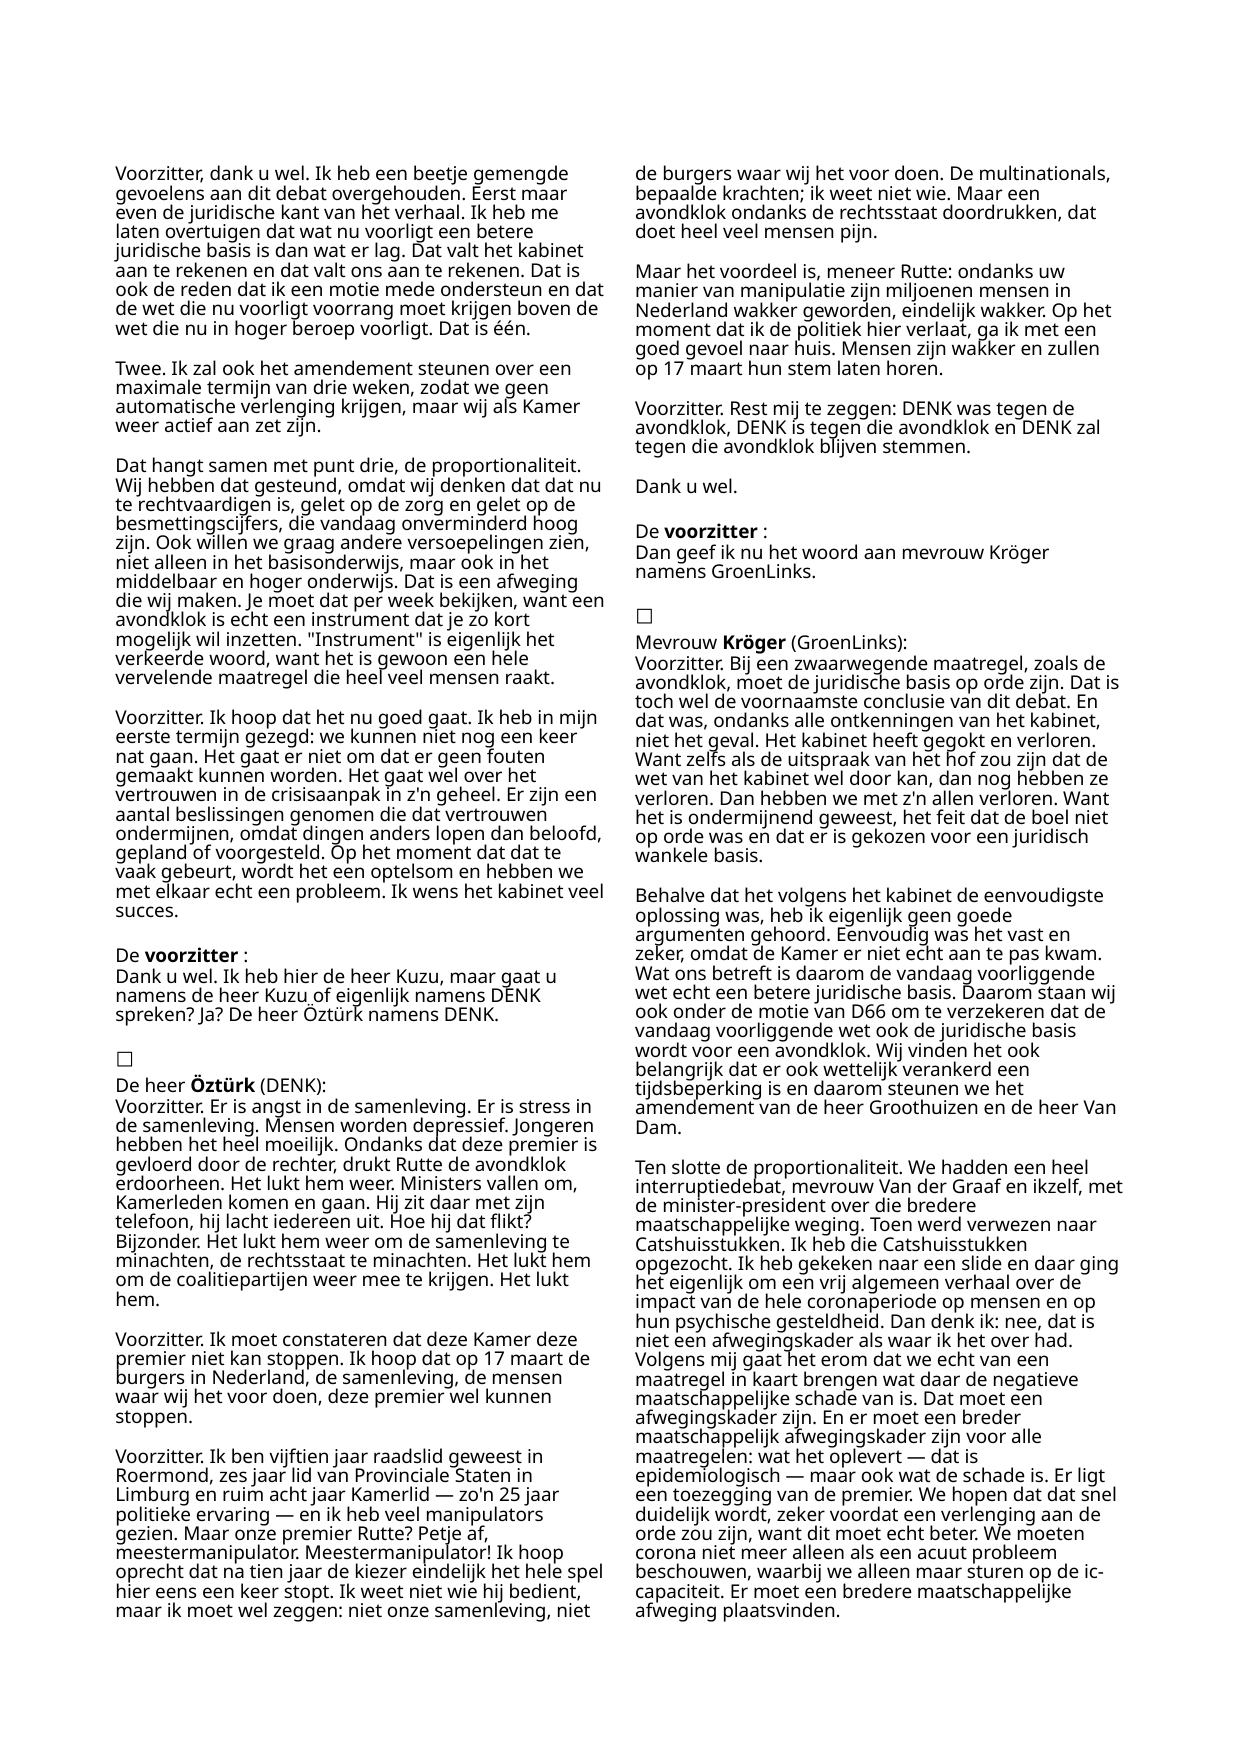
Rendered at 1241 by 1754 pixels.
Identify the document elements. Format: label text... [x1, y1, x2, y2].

text Maar het voordeel is, meneer Rutte: ondanks uw manier van manipulatie zijn miljoenen mensen in Nederland wakker geworden, eindelijk wakker. Op het moment dat ik de politiek hier verlaat, ga ik met een goed gevoel naar huis. Mensen zijn wakker en zullen op 17 maart hun stem laten horen. [635, 263, 1125, 379]
text De heer Öztürk (DENK): [115, 1072, 605, 1098]
text Voorzitter. Rest mij te zeggen: DENK was tegen de avondklok, DENK is tegen die avondklok en DENK zal tegen die avondklok blijven stemmen. [635, 399, 1125, 457]
text Dank u wel. [635, 478, 1125, 497]
text Voorzitter. Ik ben vijftien jaar raadslid geweest in Roermond, zes jaar lid van Provinciale Staten in Limburg en ruim acht jaar Kamerlid — zo'n 25 jaar politieke ervaring — en ik heb veel manipulators gezien. Maar onze premier Rutte? Petje af, meestermanipulator. Meestermanipulator! Ik hoop oprecht dat na tien jaar de kiezer eindelijk het hele spel hier eens een keer stopt. Ik weet niet wie hij bedient, maar ik moet wel zeggen: niet onze samenleving, niet [115, 1448, 605, 1621]
text Voorzitter. Er is angst in de samenleving. Er is stress in de samenleving. Mensen worden depressief. Jongeren hebben het heel moeilijk. Ondanks dat deze premier is gevloerd door de rechter, drukt Rutte de avondklok erdoorheen. Het lukt hem weer. Ministers vallen om, Kamerleden komen en gaan. Hij zit daar met zijn telefoon, hij lacht iedereen uit. Hoe hij dat flikt? Bijzonder. Het lukt hem weer om de samenleving te minachten, de rechtsstaat te minachten. Het lukt hem om de coalitiepartijen weer mee te krijgen. Het lukt hem. [115, 1098, 605, 1310]
text Dat hangt samen met punt drie, de proportionaliteit. Wij hebben dat gesteund, omdat wij denken dat dat nu te rechtvaardigen is, gelet op de zorg en gelet op de besmettingscijfers, die vandaag onverminderd hoog zijn. Ook willen we graag andere versoepelingen zien, niet alleen in het basisonderwijs, maar ook in het middelbaar en hoger onderwijs. Dat is een afweging die wij maken. Je moet dat per week bekijken, want een avondklok is echt een instrument dat je zo kort mogelijk wil inzetten. "Instrument" is eigenlijk het verkeerde woord, want het is gewoon een hele vervelende maatregel die heel veel mensen raakt. [115, 457, 605, 688]
text Behalve dat het volgens het kabinet de eenvoudigste oplossing was, heb ik eigenlijk geen goede argumenten gehoord. Eenvoudig was het vast en zeker, omdat de Kamer er niet echt aan te pas kwam. Wat ons betreft is daarom de vandaag voorliggende wet echt een betere juridische basis. Daarom staan wij ook onder de motie van D66 om te verzekeren dat de vandaag voorliggende wet ook de juridische basis wordt voor een avondklok. Wij vinden het ook belangrijk dat er ook wettelijk verankerd een tijdsbeperking is en daarom steunen we het amendement van de heer Groothuizen en de heer Van Dam. [635, 887, 1125, 1138]
text Voorzitter. Bij een zwaarwegende maatregel, zoals de avondklok, moet de juridische basis op orde zijn. Dat is toch wel de voornaamste conclusie van dit debat. En dat was, ondanks alle ontkenningen van het kabinet, niet het geval. Het kabinet heeft gegokt en verloren. Want zelfs als de uitspraak van het hof zou zijn dat de wet van het kabinet wel door kan, dan nog hebben ze verloren. Dan hebben we met z'n allen verloren. Want het is ondermijnend geweest, het feit dat de boel niet op orde was en dat er is gekozen voor een juridisch wankele basis. [635, 655, 1125, 867]
text Twee. Ik zal ook het amendement steunen over een maximale termijn van drie weken, zodat we geen automatische verlenging krijgen, maar wij als Kamer weer actief aan zet zijn. [115, 359, 605, 437]
text ⬜ [635, 603, 1125, 629]
text de burgers waar wij het voor doen. De multinationals, bepaalde krachten; ik weet niet wie. Maar een avondklok ondanks de rechtsstaat doordrukken, dat doet heel veel mensen pijn. [635, 165, 1125, 242]
text Voorzitter. Ik hoop dat het nu goed gaat. Ik heb in mijn eerste termijn gezegd: we kunnen niet nog een keer nat gaan. Het gaat er niet om dat er geen fouten gemaakt kunnen worden. Het gaat wel over het vertrouwen in de crisisaanpak in z'n geheel. Er zijn een aantal beslissingen genomen die dat vertrouwen ondermijnen, omdat dingen anders lopen dan beloofd, gepland of voorgesteld. Op het moment dat dat te vaak gebeurt, wordt het een optelsom en hebben we met elkaar echt een probleem. Ik wens het kabinet veel succes. [115, 709, 605, 921]
text Dan geef ik nu het woord aan mevrouw Kröger namens GroenLinks. [635, 544, 1125, 582]
text Mevrouw Kröger (GroenLinks): [635, 629, 1125, 655]
text Voorzitter, dank u wel. Ik heb een beetje gemengde gevoelens aan dit debat overgehouden. Eerst maar even de juridische kant van het verhaal. Ik heb me laten overtuigen dat wat nu voorligt een betere juridische basis is dan wat er lag. Dat valt het kabinet aan te rekenen en dat valt ons aan te rekenen. Dat is ook de reden dat ik een motie mede ondersteun en dat de wet die nu voorligt voorrang moet krijgen boven de wet die nu in hoger beroep voorligt. Dat is één. [115, 165, 605, 339]
text Voorzitter. Ik moet constateren dat deze Kamer deze premier niet kan stoppen. Ik hoop dat op 17 maart de burgers in Nederland, de samenleving, de mensen waar wij het voor doen, deze premier wel kunnen stoppen. [115, 1331, 605, 1427]
text Ten slotte de proportionaliteit. We hadden een heel interruptiedebat, mevrouw Van der Graaf en ikzelf, met de minister-president over die bredere maatschappelijke weging. Toen werd verwezen naar Catshuisstukken. Ik heb die Catshuisstukken opgezocht. Ik heb gekeken naar een slide en daar ging het eigenlijk om een vrij algemeen verhaal over de impact van de hele coronaperiode op mensen en op hun psychische gesteldheid. Dan denk ik: nee, dat is niet een afwegingskader als waar ik het over had. Volgens mij gaat het erom dat we echt van een maatregel in kaart brengen wat daar de negatieve maatschappelijke schade van is. Dat moet een afwegingskader zijn. En er moet een breder maatschappelijk afwegingskader zijn voor alle maatregelen: wat het oplevert — dat is epidemiologisch — maar ook wat de schade is. Er ligt een toezegging van de premier. We hopen dat dat snel duidelijk wordt, zeker voordat een verlenging aan de orde zou zijn, want dit moet echt beter. We moeten corona niet meer alleen als een acuut probleem beschouwen, waarbij we alleen maar sturen op de ic-capaciteit. Er moet een bredere maatschappelijke afweging plaatsvinden. [635, 1159, 1125, 1621]
text Dank u wel. Ik heb hier de heer Kuzu, maar gaat u namens de heer Kuzu of eigenlijk namens DENK spreken? Ja? De heer Öztürk namens DENK. [115, 968, 605, 1026]
text ⬜ [115, 1046, 605, 1072]
text De voorzitter : [635, 518, 1125, 544]
text De voorzitter : [115, 942, 605, 968]
